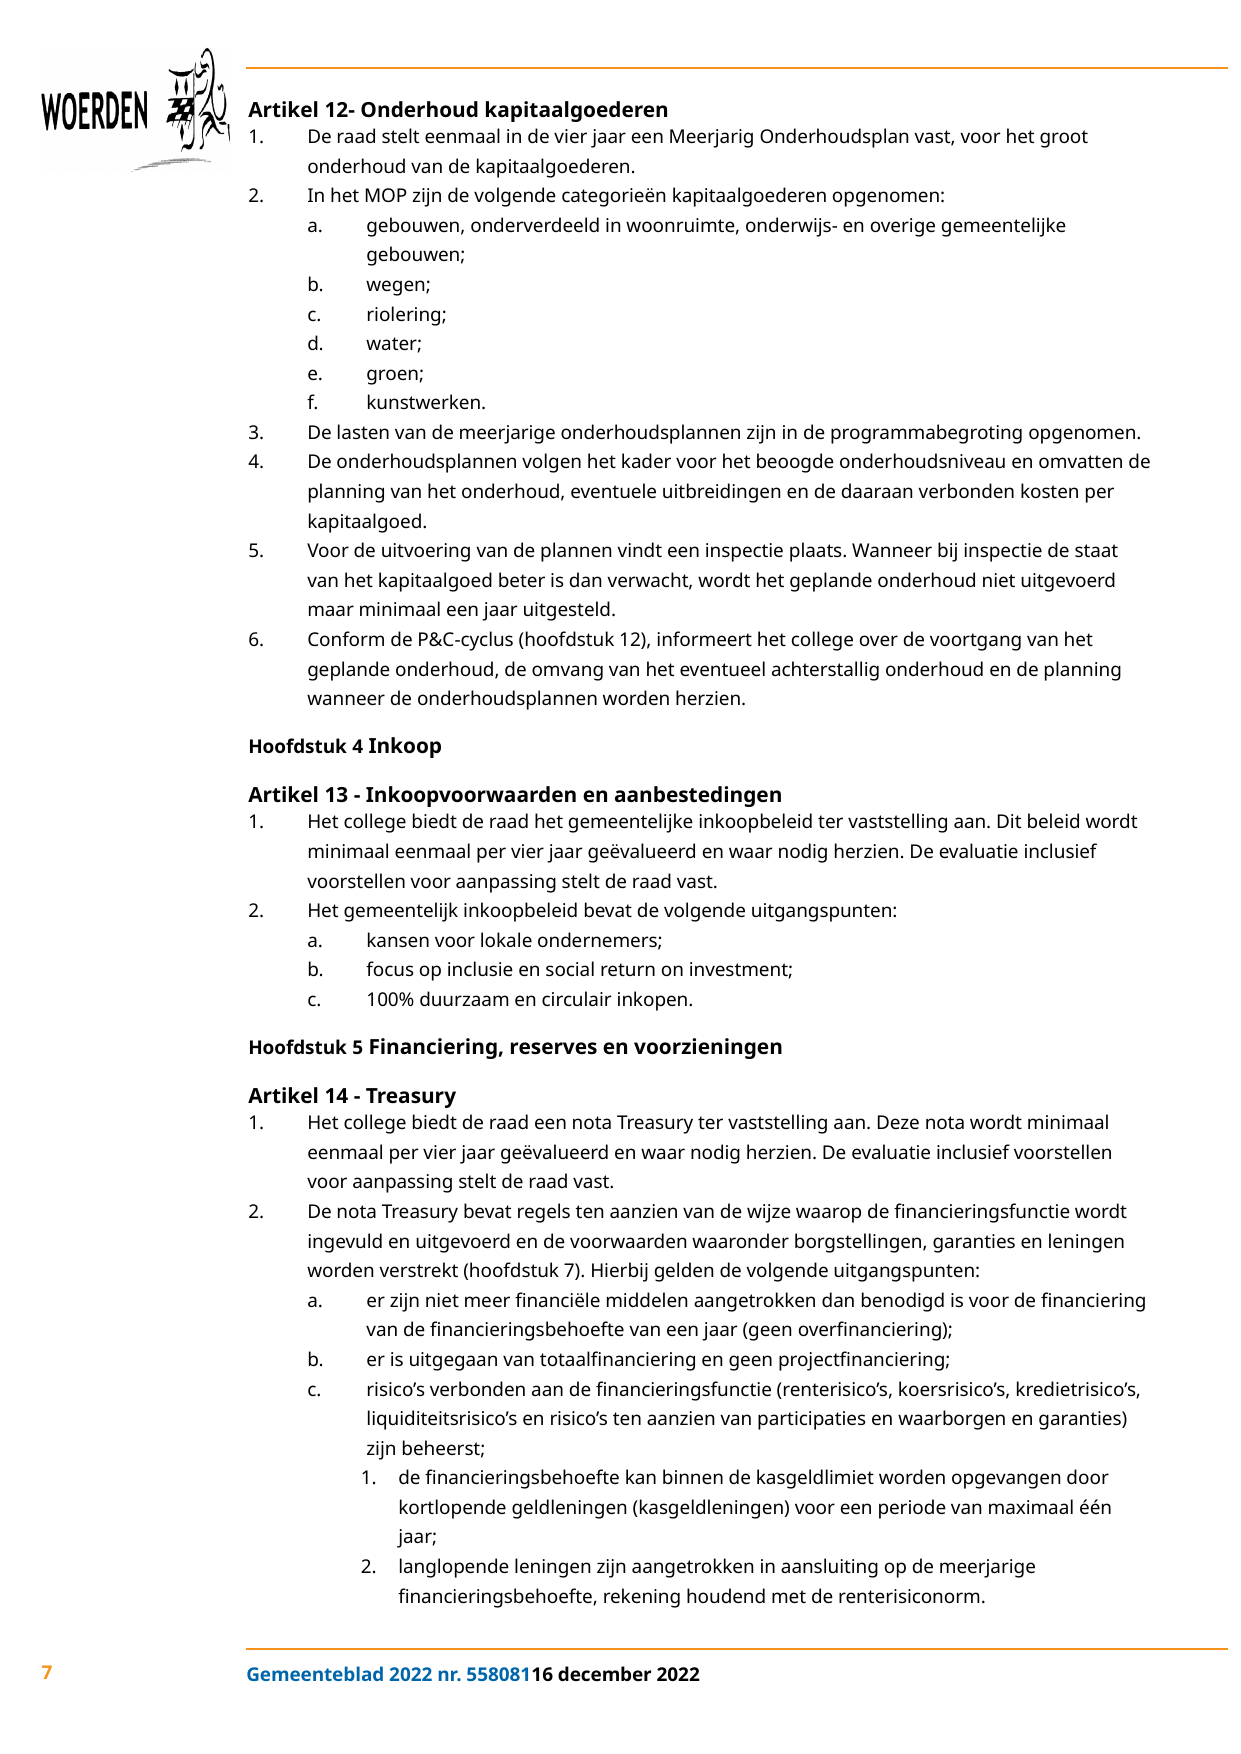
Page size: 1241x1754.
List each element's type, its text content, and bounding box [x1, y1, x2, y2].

list De raad stelt eenmaal in de vier jaar een Meerjarig Onderhoudsplan vast, voor het groot onderhoud van de kapitaalgoederen. [248, 123, 1152, 178]
list 100% duurzaam en circulair inkopen. [307, 986, 1152, 1012]
list Het college biedt de raad een nota Treasury ter vaststelling aan. Deze nota wordt minimaal eenmaal per vier jaar geëvalueerd en waar nodig herzien. De evaluatie inclusief voorstellen voor aanpassing stelt de raad vast. [248, 1109, 1152, 1194]
list Het gemeentelijk inkoopbeleid bevat de volgende uitgangspunten: [248, 897, 1152, 923]
list Het college biedt de raad het gemeentelijke inkoopbeleid ter vaststelling aan. Dit beleid wordt minimaal eenmaal per vier jaar geëvalueerd en waar nodig herzien. De evaluatie inclusief voorstellen voor aanpassing stelt de raad vast. [248, 809, 1152, 893]
list er zijn niet meer financiële middelen aangetrokken dan benodigd is voor de financiering van de financieringsbehoefte van een jaar (geen overfinanciering); [307, 1287, 1152, 1342]
list Conform de P&C-cyclus (hoofdstuk 12), informeert het college over de voortgang van het geplande onderhoud, de omvang van het eventueel achterstallig onderhoud en de planning wanneer de onderhoudsplannen worden herzien. [248, 626, 1152, 711]
text Artikel 14 - Treasury [248, 1081, 1152, 1109]
list water; [307, 330, 1152, 356]
text Artikel 12- Onderhoud kapitaalgoederen [248, 95, 1152, 123]
list groen; [307, 360, 1152, 386]
list focus op inclusie en social return on investment; [307, 957, 1152, 982]
list De lasten van de meerjarige onderhoudsplannen zijn in de programmabegroting opgenomen. [248, 419, 1152, 445]
list kansen voor lokale ondernemers; [307, 927, 1152, 953]
list de financieringsbehoefte kan binnen de kasgeldlimiet worden opgevangen door kortlopende geldleningen (kasgeldleningen) voor een periode van maximaal één jaar; [361, 1464, 1152, 1549]
text Artikel 13 - Inkoopvoorwaarden en aanbestedingen [248, 780, 1152, 809]
list gebouwen, onderverdeeld in woonruimte, onderwijs- en overige gemeentelijke gebouwen; [307, 212, 1152, 267]
list risico’s verbonden aan de financieringsfunctie (renterisico’s, koersrisico’s, kredietrisico’s, liquiditeitsrisico’s en risico’s ten aanzien van participaties en waarborgen en garanties) zijn beheerst; [307, 1376, 1152, 1461]
list langlopende leningen zijn aangetrokken in aansluiting op de meerjarige financieringsbehoefte, rekening houdend met de renterisiconorm. [361, 1553, 1152, 1608]
text Hoofdstuk 5 Financiering, reserves en voorzieningen [248, 1032, 1152, 1060]
list De nota Treasury bevat regels ten aanzien van de wijze waarop de financieringsfunctie wordt ingevuld en uitgevoerd en de voorwaarden waaronder borgstellingen, garanties en leningen worden verstrekt (hoofdstuk 7). Hierbij gelden de volgende uitgangspunten: [248, 1198, 1152, 1283]
list wegen; [307, 271, 1152, 297]
list riolering; [307, 301, 1152, 326]
picture [41, 47, 231, 172]
list er is uitgegaan van totaalfinanciering en geen projectfinanciering; [307, 1346, 1152, 1372]
list Voor de uitvoering van de plannen vindt een inspectie plaats. Wanneer bij inspectie de staat van het kapitaalgoed beter is dan verwacht, wordt het geplande onderhoud niet uitgevoerd maar minimaal een jaar uitgesteld. [248, 537, 1152, 622]
text Hoofdstuk 4 Inkoop [248, 731, 1152, 759]
list In het MOP zijn de volgende categorieën kapitaalgoederen opgenomen: [248, 182, 1152, 208]
list kunstwerken. [307, 389, 1152, 415]
list De onderhoudsplannen volgen het kader voor het beoogde onderhoudsniveau en omvatten de planning van het onderhoud, eventuele uitbreidingen en de daaraan verbonden kosten per kapitaalgoed. [248, 449, 1152, 533]
